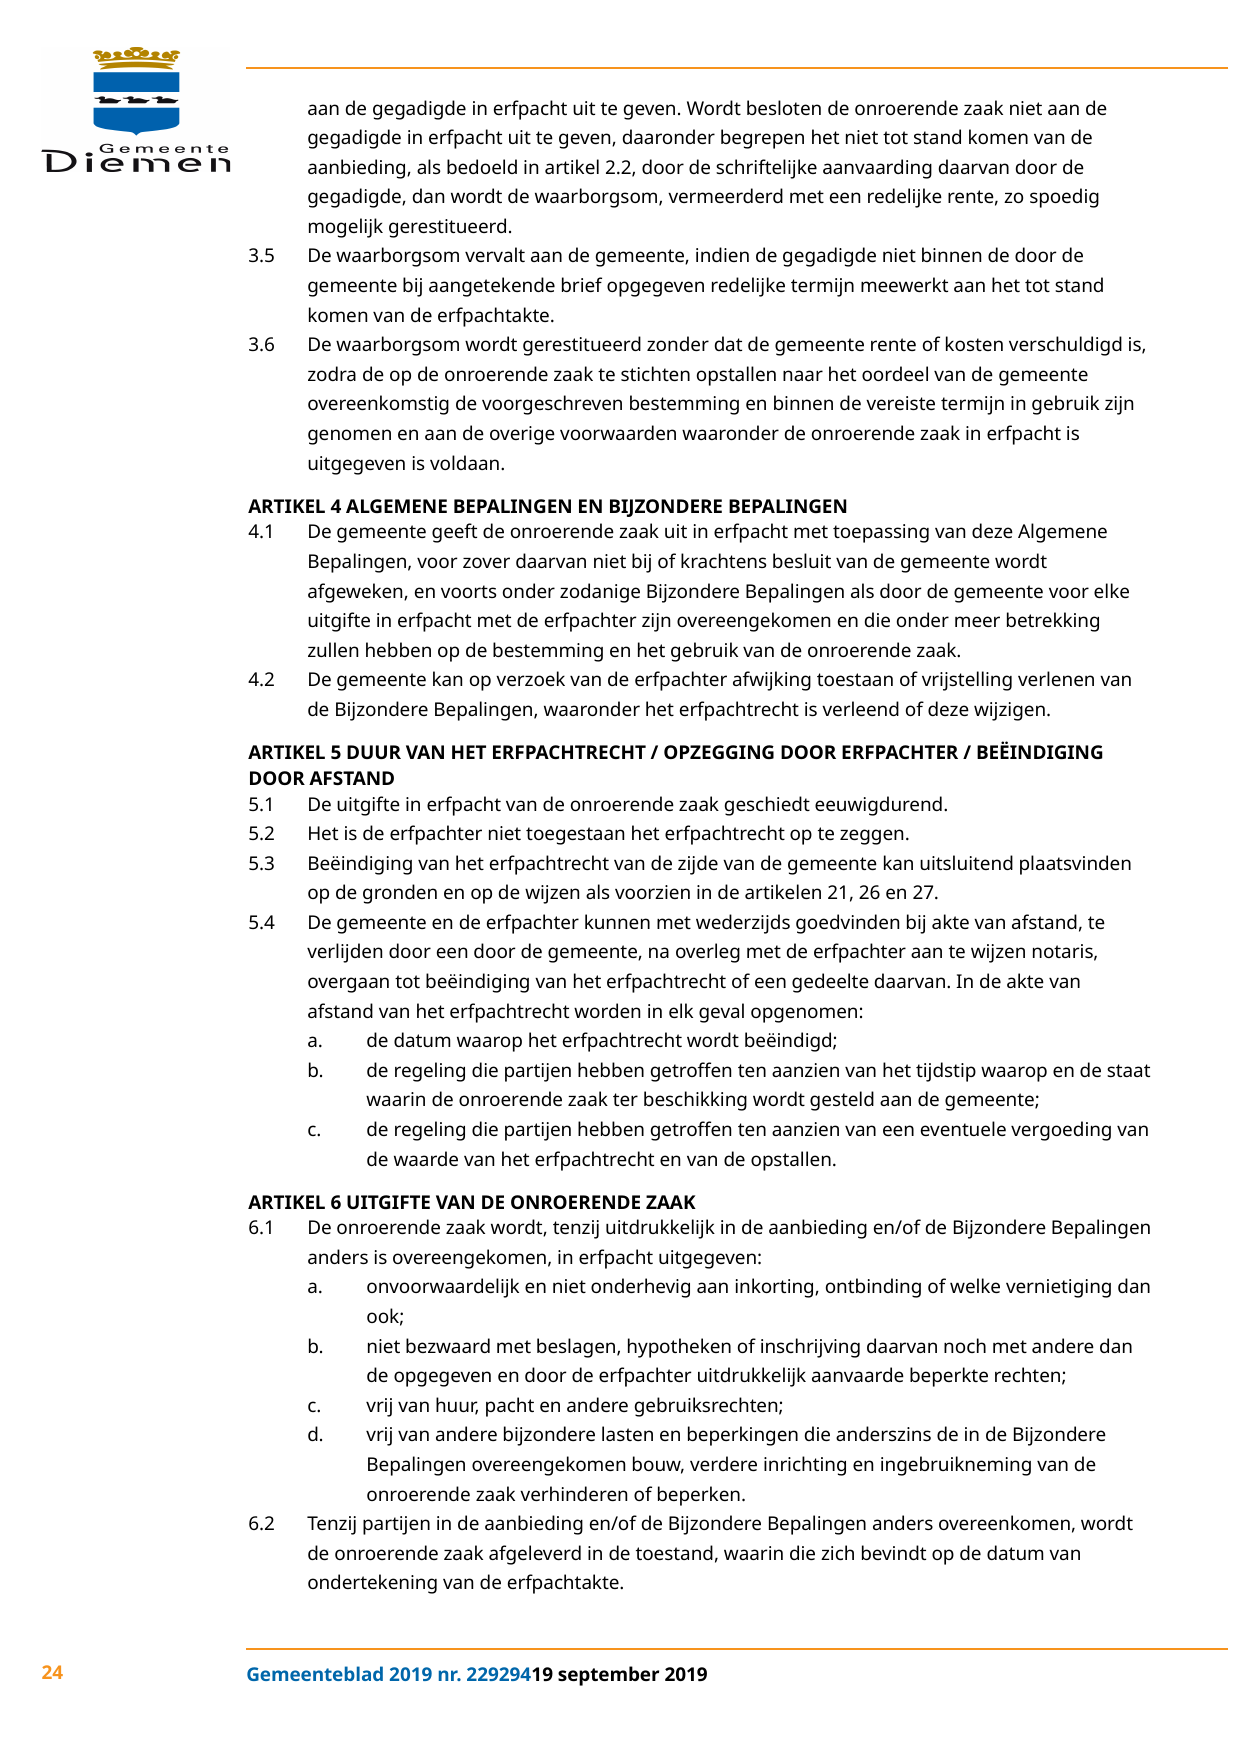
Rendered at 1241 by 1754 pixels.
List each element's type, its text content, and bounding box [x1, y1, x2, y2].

list Beëindiging van het erfpachtrecht van de zijde van de gemeente kan uitsluitend plaatsvinden op de gronden en op de wijzen als voorzien in de artikelen 21, 26 en 27. [248, 850, 1152, 905]
list De uitgifte in erfpacht van de onroerende zaak geschiedt eeuwigdurend. [248, 791, 1152, 816]
list aan de gegadigde in erfpacht uit te geven. Wordt besloten de onroerende zaak niet aan de gegadigde in erfpacht uit te geven, daaronder begrepen het niet tot stand komen van de aanbieding, als bedoeld in artikel 2.2, door de schriftelijke aanvaarding daarvan door de gegadigde, dan wordt de waarborgsom, vermeerderd met een redelijke rente, zo spoedig mogelijk gerestitueerd. [248, 95, 1152, 239]
text ARTIKEL 6 UITGIFTE VAN DE ONROERENDE ZAAK [248, 1189, 1152, 1214]
list De waarborgsom wordt gerestitueerd zonder dat de gemeente rente of kosten verschuldigd is, zodra de op de onroerende zaak te stichten opstallen naar het oordeel van de gemeente overeenkomstig de voorgeschreven bestemming en binnen de vereiste termijn in gebruik zijn genomen en aan de overige voorwaarden waaronder de onroerende zaak in erfpacht is uitgegeven is voldaan. [248, 331, 1152, 476]
list De onroerende zaak wordt, tenzij uitdrukkelijk in de aanbieding en/of de Bijzondere Bepalingen anders is overeengekomen, in erfpacht uitgegeven: [248, 1214, 1152, 1270]
list Tenzij partijen in de aanbieding en/of de Bijzondere Bepalingen anders overeenkomen, wordt de onroerende zaak afgeleverd in de toestand, waarin die zich bevindt op de datum van ondertekening van de erfpachtakte. [248, 1510, 1152, 1595]
list de datum waarop het erfpachtrecht wordt beëindigd; [307, 1027, 1152, 1053]
picture [41, 47, 231, 172]
list De gemeente en de erfpachter kunnen met wederzijds goedvinden bij akte van afstand, te verlijden door een door de gemeente, na overleg met de erfpachter aan te wijzen notaris, overgaan tot beëindiging van het erfpachtrecht of een gedeelte daarvan. In de akte van afstand van het erfpachtrecht worden in elk geval opgenomen: [248, 909, 1152, 1023]
list onvoorwaardelijk en niet onderhevig aan inkorting, ontbinding of welke vernietiging dan ook; [307, 1274, 1152, 1329]
list De gemeente geeft de onroerende zaak uit in erfpacht met toepassing van deze Algemene Bepalingen, voor zover daarvan niet bij of krachtens besluit van de gemeente wordt afgeweken, en voorts onder zodanige Bijzondere Bepalingen als door de gemeente voor elke uitgifte in erfpacht met de erfpachter zijn overeengekomen en die onder meer betrekking zullen hebben op de bestemming en het gebruik van de onroerende zaak. [248, 519, 1152, 663]
list De gemeente kan op verzoek van de erfpachter afwijking toestaan of vrijstelling verlenen van de Bijzondere Bepalingen, waaronder het erfpachtrecht is verleend of deze wijzigen. [248, 667, 1152, 722]
list De waarborgsom vervalt aan de gemeente, indien de gegadigde niet binnen de door de gemeente bij aangetekende brief opgegeven redelijke termijn meewerkt aan het tot stand komen van de erfpachtakte. [248, 243, 1152, 328]
text ARTIKEL 5 DUUR VAN HET ERFPACHTRECHT / OPZEGGING DOOR ERFPACHTER / BEËINDIGING DOOR AFSTAND [248, 739, 1152, 791]
list vrij van andere bijzondere lasten en beperkingen die anderszins de in de Bijzondere Bepalingen overeengekomen bouw, verdere inrichting en ingebruikneming van de onroerende zaak verhinderen of beperken. [307, 1422, 1152, 1507]
list Het is de erfpachter niet toegestaan het erfpachtrecht op te zeggen. [248, 820, 1152, 846]
list vrij van huur, pacht en andere gebruiksrechten; [307, 1392, 1152, 1418]
list niet bezwaard met beslagen, hypotheken of inschrijving daarvan noch met andere dan de opgegeven en door de erfpachter uitdrukkelijk aanvaarde beperkte rechten; [307, 1333, 1152, 1388]
text ARTIKEL 4 ALGEMENE BEPALINGEN EN BIJZONDERE BEPALINGEN [248, 493, 1152, 519]
list de regeling die partijen hebben getroffen ten aanzien van een eventuele vergoeding van de waarde van het erfpachtrecht en van de opstallen. [307, 1116, 1152, 1171]
list de regeling die partijen hebben getroffen ten aanzien van het tijdstip waarop en de staat waarin de onroerende zaak ter beschikking wordt gesteld aan de gemeente; [307, 1057, 1152, 1112]
